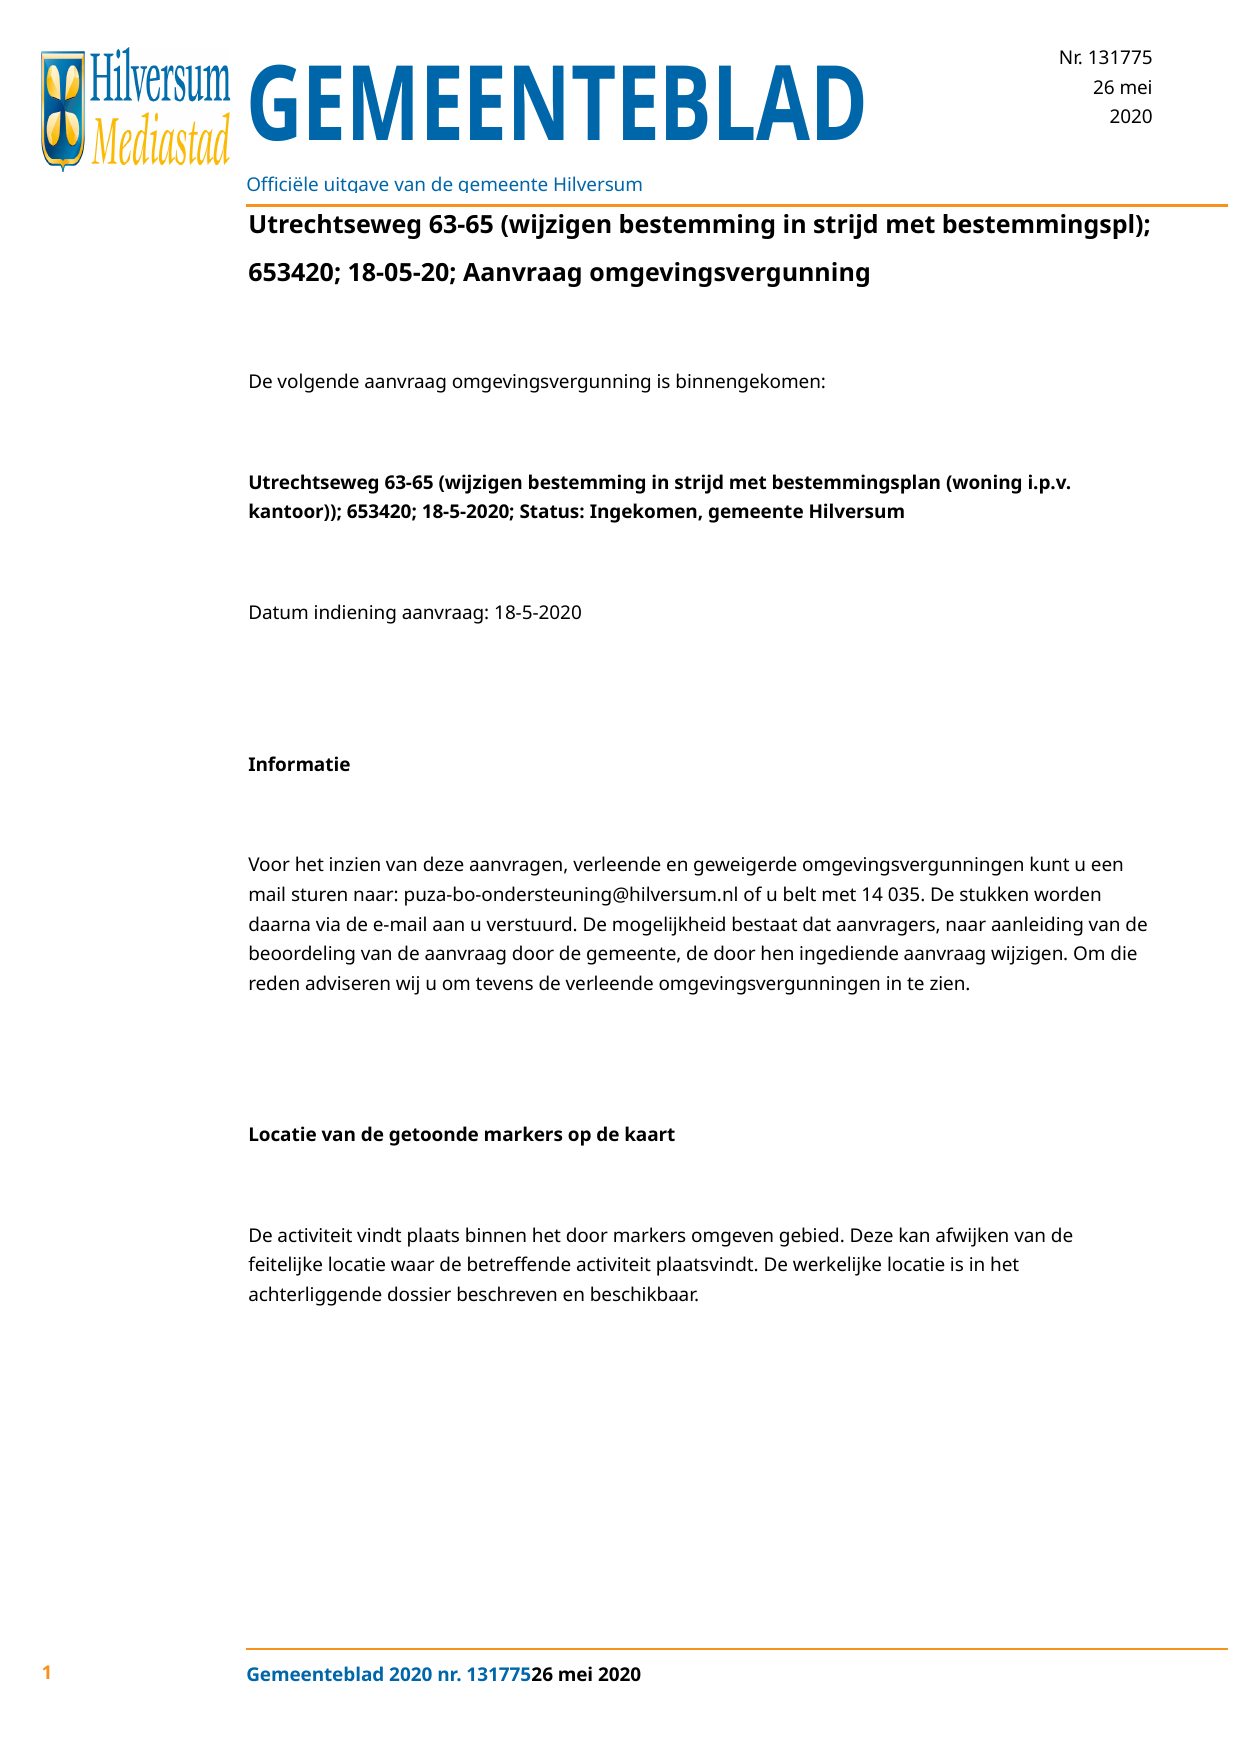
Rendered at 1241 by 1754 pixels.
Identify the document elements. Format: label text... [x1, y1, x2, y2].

text De volgende aanvraag omgevingsvergunning is binnengekomen: [248, 368, 1152, 394]
text Utrechtseweg 63-65 (wijzigen bestemming in strijd met bestemmingsplan (woning i.p.v. kantoor)); 653420; 18-5-2020; Status: Ingekomen, gemeente Hilversum [248, 469, 1152, 524]
text Voor het inzien van deze aanvragen, verleende en geweigerde omgevingsvergunningen kunt u een mail sturen naar: puza-bo-ondersteuning@hilversum.nl of u belt met 14 035. De stukken worden daarna via de e-mail aan u verstuurd. De mogelijkheid bestaat dat aanvragers, naar aanleiding van de beoordeling van de aanvraag door de gemeente, de door hen ingediende aanvraag wijzigen. Om die reden adviseren wij u om tevens de verleende omgevingsvergunningen in te zien. [248, 852, 1152, 996]
picture [41, 47, 231, 172]
text Datum indiening aanvraag: 18-5-2020 [248, 599, 1152, 625]
text Utrechtseweg 63-65 (wijzigen bestemming in strijd met bestemmingspl); 653420; 18-05-20; Aanvraag omgevingsvergunning [248, 207, 1152, 288]
text De activiteit vindt plaats binnen het door markers omgeven gebied. Deze kan afwijken van de feitelijke locatie waar de betreffende activiteit plaatsvindt. De werkelijke locatie is in het achterliggende dossier beschreven en beschikbaar. [248, 1222, 1152, 1307]
text Informatie [248, 751, 1152, 777]
text Locatie van de getoonde markers op de kaart [248, 1121, 1152, 1147]
